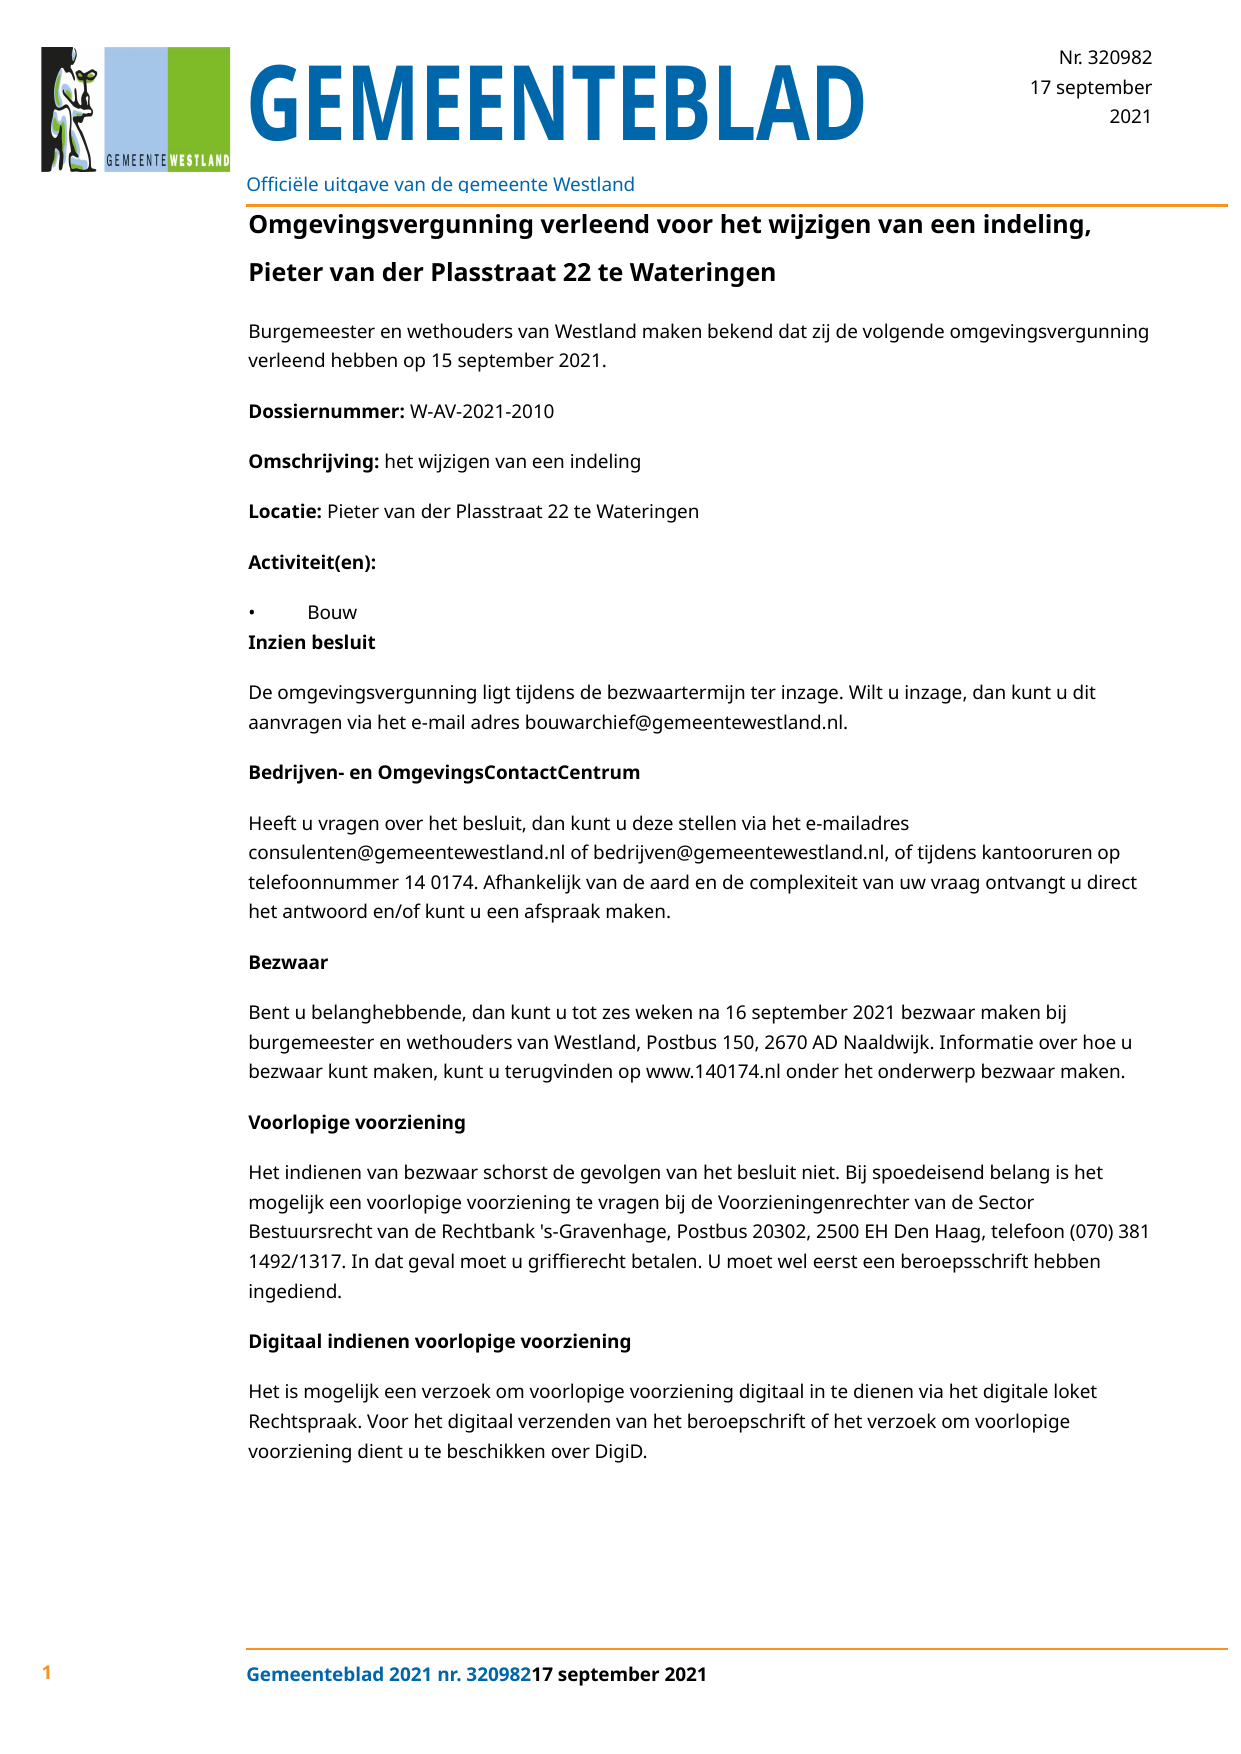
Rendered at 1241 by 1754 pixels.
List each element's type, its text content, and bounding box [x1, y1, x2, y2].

text Inzien besluit [248, 629, 1152, 655]
picture [41, 47, 231, 172]
text Omschrijving: het wijzigen van een indeling [248, 448, 1152, 474]
text Bent u belanghebbende, dan kunt u tot zes weken na 16 september 2021 bezwaar maken bij burgemeester en wethouders van Westland, Postbus 150, 2670 AD Naaldwijk. Informatie over hoe u bezwaar kunt maken, kunt u terugvinden op www.140174.nl onder het onderwerp bezwaar maken. [248, 999, 1152, 1084]
text Omgevingsvergunning verleend voor het wijzigen van een indeling, Pieter van der Plasstraat 22 te Wateringen [248, 207, 1152, 288]
text Bezwaar [248, 949, 1152, 975]
text Dossiernummer: W-AV-2021-2010 [248, 398, 1152, 424]
text Burgemeester en wethouders van Westland maken bekend dat zij de volgende omgevingsvergunning verleend hebben op 15 september 2021. [248, 318, 1152, 373]
text Digitaal indienen voorlopige voorziening [248, 1328, 1152, 1354]
text Activiteit(en): [248, 549, 1152, 575]
text Heeft u vragen over het besluit, dan kunt u deze stellen via het e-mailadres consulenten@gemeentewestland.nl of bedrijven@gemeentewestland.nl, of tijdens kantooruren op telefoonnummer 14 0174. Afhankelijk van de aard en de complexiteit van uw vraag ontvangt u direct het antwoord en/of kunt u een afspraak maken. [248, 810, 1152, 924]
text Voorlopige voorziening [248, 1109, 1152, 1135]
list Bouw [248, 599, 1152, 625]
text Bedrijven- en OmgevingsContactCentrum [248, 759, 1152, 785]
text Locatie: Pieter van der Plasstraat 22 te Wateringen [248, 499, 1152, 524]
text Het is mogelijk een verzoek om voorlopige voorziening digitaal in te dienen via het digitale loket Rechtspraak. Voor het digitaal verzenden van het beroepschrift of het verzoek om voorlopige voorziening dient u te beschikken over DigiD. [248, 1379, 1152, 1464]
text Het indienen van bezwaar schorst de gevolgen van het besluit niet. Bij spoedeisend belang is het mogelijk een voorlopige voorziening te vragen bij de Voorzieningenrechter van de Sector Bestuursrecht van de Rechtbank 's-Gravenhage, Postbus 20302, 2500 EH Den Haag, telefoon (070) 381 1492/1317. In dat geval moet u griffierecht betalen. U moet wel eerst een beroepsschrift hebben ingediend. [248, 1159, 1152, 1304]
text De omgevingsvergunning ligt tijdens de bezwaartermijn ter inzage. Wilt u inzage, dan kunt u dit aanvragen via het e-mail adres bouwarchief@gemeentewestland.nl. [248, 679, 1152, 735]
